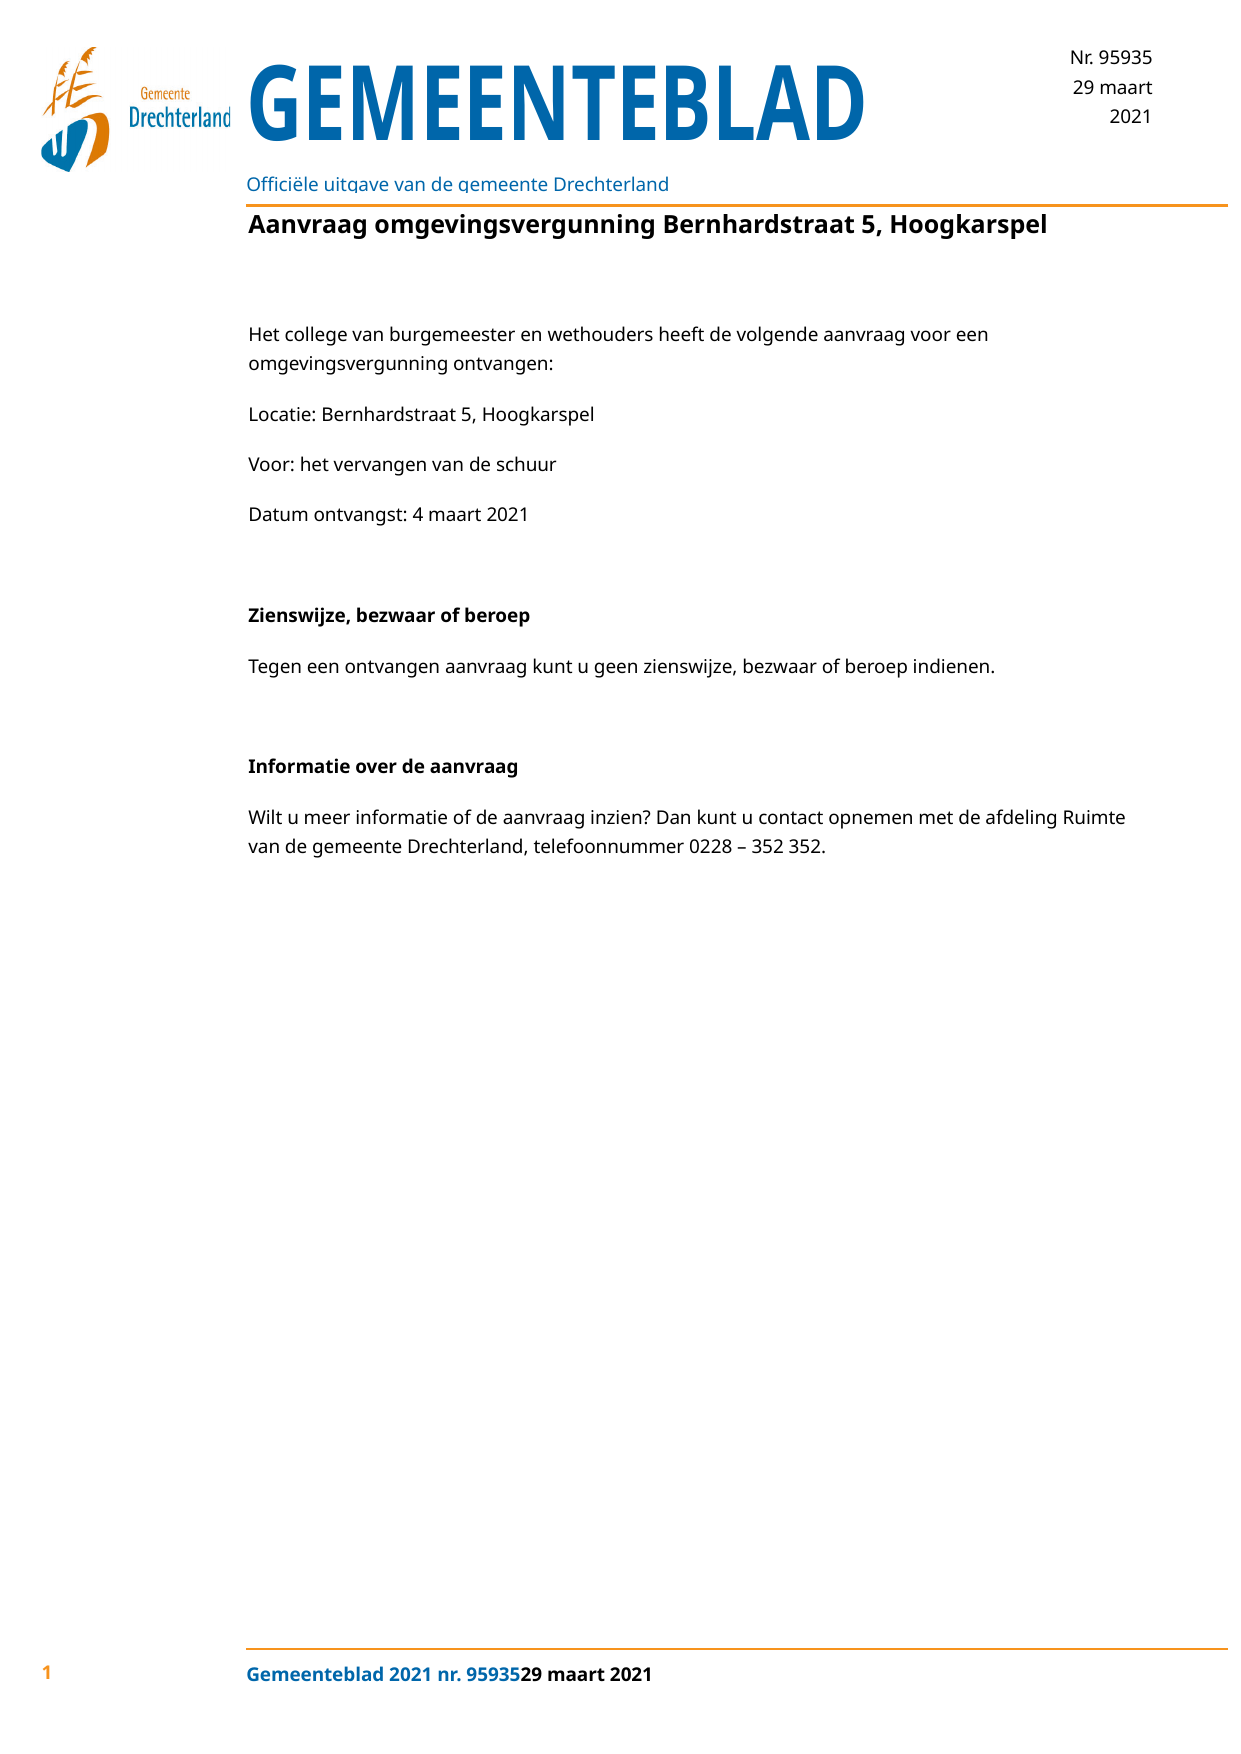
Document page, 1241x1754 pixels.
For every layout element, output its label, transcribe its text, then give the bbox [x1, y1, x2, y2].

text Locatie: Bernhardstraat 5, Hoogkarspel [248, 401, 1152, 426]
text Datum ontvangst: 4 maart 2021 [248, 502, 1152, 527]
text Het college van burgemeester en wethouders heeft de volgende aanvraag voor een omgevingsvergunning ontvangen: [248, 321, 1152, 376]
picture [41, 47, 231, 172]
text Wilt u meer informatie of de aanvraag inzien? Dan kunt u contact opnemen met de afdeling Ruimte van de gemeente Drechterland, telefoonnummer 0228 – 352 352. [248, 804, 1152, 859]
text Zienswijze, bezwaar of beroep [248, 602, 1152, 628]
picture [41, 158, 64, 172]
text Aanvraag omgevingsvergunning Bernhardstraat 5, Hoogkarspel [248, 207, 1152, 241]
picture [226, 115, 231, 124]
text Informatie over de aanvraag [248, 754, 1152, 779]
text Tegen een ontvangen aanvraag kunt u geen zienswijze, bezwaar of beroep indienen. [248, 653, 1152, 678]
text Voor: het vervangen van de schuur [248, 451, 1152, 477]
